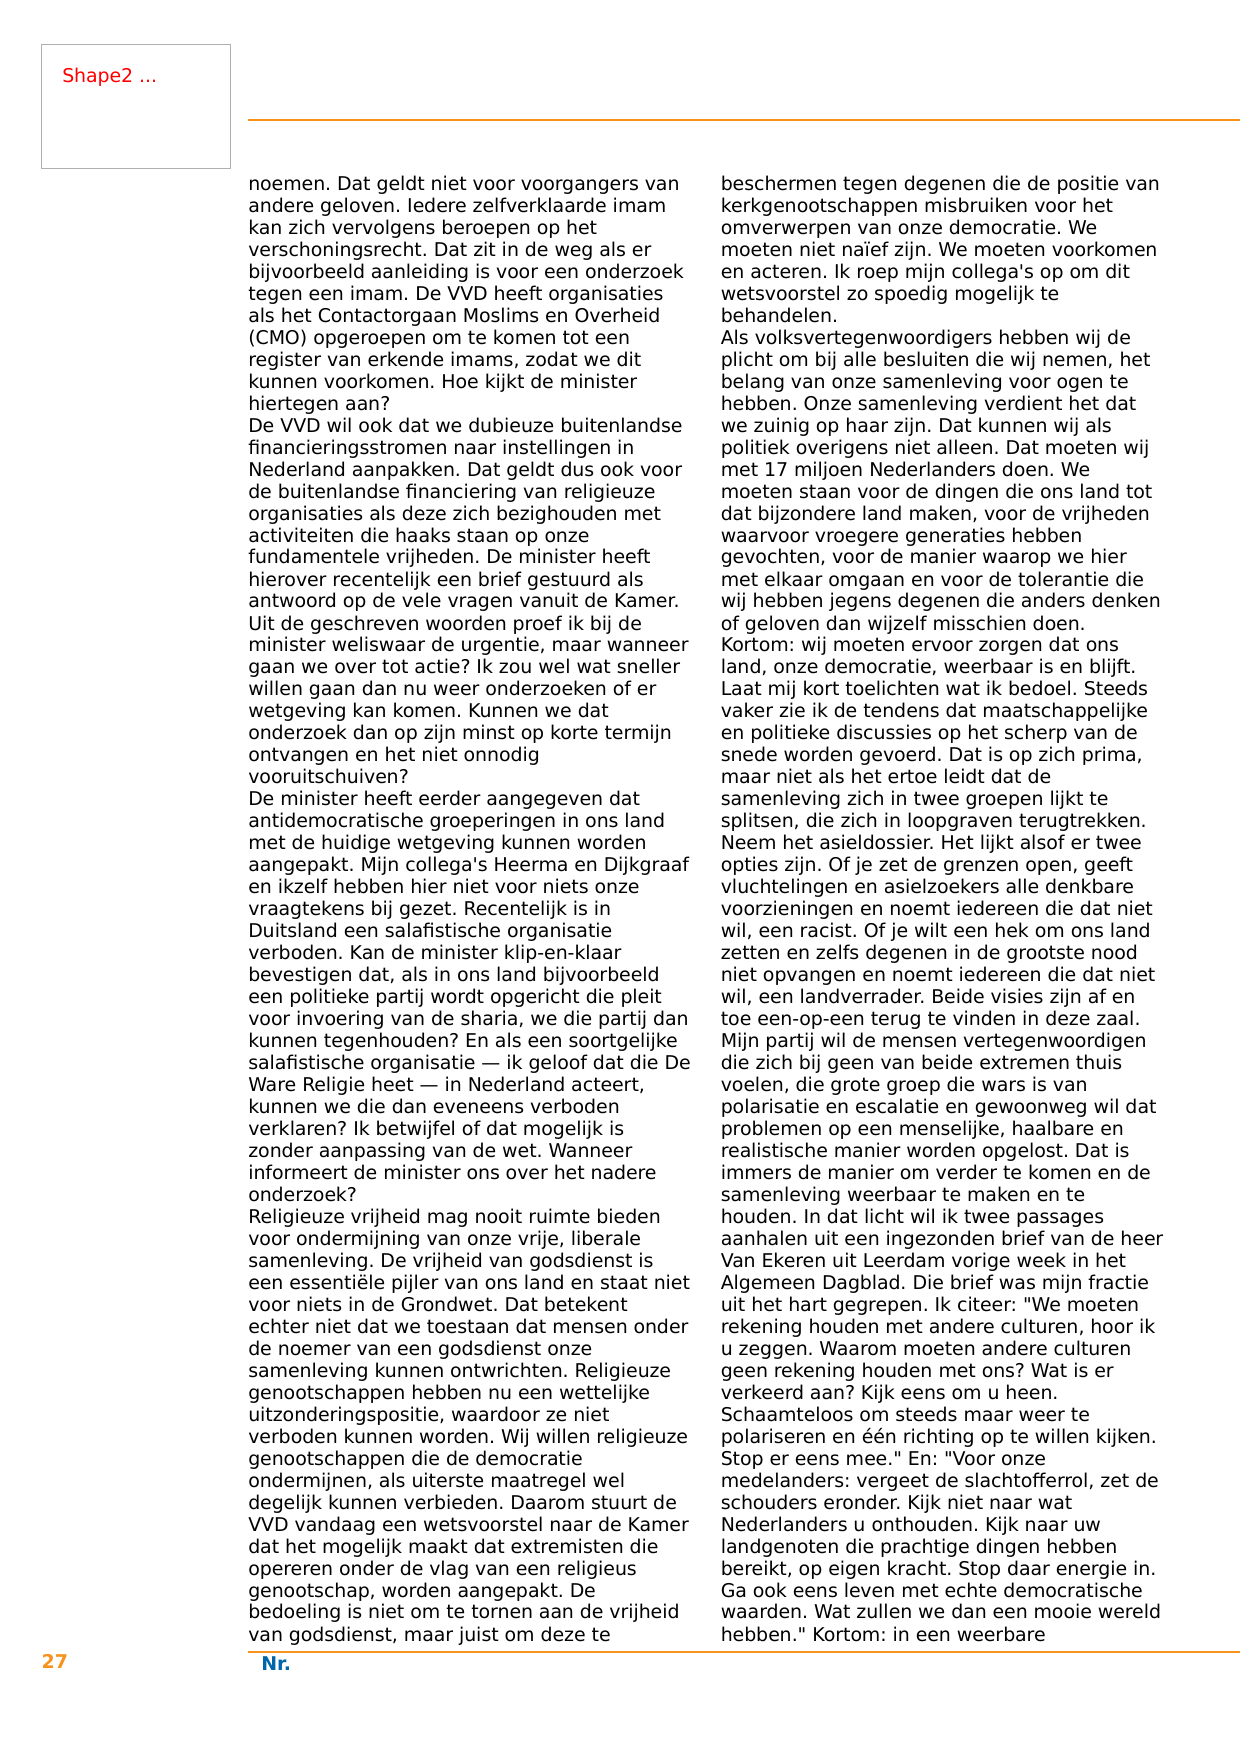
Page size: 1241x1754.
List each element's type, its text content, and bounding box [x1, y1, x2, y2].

text Religieuze vrijheid mag nooit ruimte bieden voor ondermijning van onze vrije, liberale samenleving. De vrijheid van godsdienst is een essentiële pijler van ons land en staat niet voor niets in de Grondwet. Dat betekent echter niet dat we toestaan dat mensen onder de noemer van een godsdienst onze samenleving kunnen ontwrichten. Religieuze genootschappen hebben nu een wettelijke uitzonderingspositie, waardoor ze niet verboden kunnen worden. Wij willen religieuze genootschappen die de democratie ondermijnen, als uiterste maatregel wel degelijk kunnen verbieden. Daarom stuurt de VVD vandaag een wetsvoorstel naar de Kamer dat het mogelijk maakt dat extremisten die opereren onder de vlag van een religieus genootschap, worden aangepakt. De bedoeling is niet om te tornen aan de vrijheid van godsdienst, maar juist om deze te [248, 1206, 691, 1645]
text Als volksvertegenwoordigers hebben wij de plicht om bij alle besluiten die wij nemen, het belang van onze samenleving voor ogen te hebben. Onze samenleving verdient het dat we zuinig op haar zijn. Dat kunnen wij als politiek overigens niet alleen. Dat moeten wij met 17 miljoen Nederlanders doen. We moeten staan voor de dingen die ons land tot dat bijzondere land maken, voor de vrijheden waarvoor vroegere generaties hebben gevochten, voor de manier waarop we hier met elkaar omgaan en voor de tolerantie die wij hebben jegens degenen die anders denken of geloven dan wijzelf misschien doen. Kortom: wij moeten ervoor zorgen dat ons land, onze democratie, weerbaar is en blijft. [721, 327, 1163, 678]
text beschermen tegen degenen die de positie van kerkgenootschappen misbruiken voor het omverwerpen van onze democratie. We moeten niet naïef zijn. We moeten voorkomen en acteren. Ik roep mijn collega's op om dit wetsvoorstel zo spoedig mogelijk te behandelen. [721, 173, 1163, 327]
text De minister heeft eerder aangegeven dat antidemocratische groeperingen in ons land met de huidige wetgeving kunnen worden aangepakt. Mijn collega's Heerma en Dijkgraaf en ikzelf hebben hier niet voor niets onze vraagtekens bij gezet. Recentelijk is in Duitsland een salafistische organisatie verboden. Kan de minister klip-en-klaar bevestigen dat, als in ons land bijvoorbeeld een politieke partij wordt opgericht die pleit voor invoering van de sharia, we die partij dan kunnen tegenhouden? En als een soortgelijke salafistische organisatie — ik geloof dat die De Ware Religie heet — in Nederland acteert, kunnen we die dan eveneens verboden verklaren? Ik betwijfel of dat mogelijk is zonder aanpassing van de wet. Wanneer informeert de minister ons over het nadere onderzoek? [248, 788, 691, 1206]
text Laat mij kort toelichten wat ik bedoel. Steeds vaker zie ik de tendens dat maatschappelijke en politieke discussies op het scherp van de snede worden gevoerd. Dat is op zich prima, maar niet als het ertoe leidt dat de samenleving zich in twee groepen lijkt te splitsen, die zich in loopgraven terugtrekken. Neem het asieldossier. Het lijkt alsof er twee opties zijn. Of je zet de grenzen open, geeft vluchtelingen en asielzoekers alle denkbare voorzieningen en noemt iedereen die dat niet wil, een racist. Of je wilt een hek om ons land zetten en zelfs degenen in de grootste nood niet opvangen en noemt iedereen die dat niet wil, een landverrader. Beide visies zijn af en toe een-op-een terug te vinden in deze zaal. [721, 678, 1163, 1030]
text De VVD wil ook dat we dubieuze buitenlandse financieringsstromen naar instellingen in Nederland aanpakken. Dat geldt dus ook voor de buitenlandse financiering van religieuze organisaties als deze zich bezighouden met activiteiten die haaks staan op onze fundamentele vrijheden. De minister heeft hierover recentelijk een brief gestuurd als antwoord op de vele vragen vanuit de Kamer. Uit de geschreven woorden proef ik bij de minister weliswaar de urgentie, maar wanneer gaan we over tot actie? Ik zou wel wat sneller willen gaan dan nu weer onderzoeken of er wetgeving kan komen. Kunnen we dat onderzoek dan op zijn minst op korte termijn ontvangen en het niet onnodig vooruitschuiven? [248, 414, 691, 788]
text noemen. Dat geldt niet voor voorgangers van andere geloven. Iedere zelfverklaarde imam kan zich vervolgens beroepen op het verschoningsrecht. Dat zit in de weg als er bijvoorbeeld aanleiding is voor een onderzoek tegen een imam. De VVD heeft organisaties als het Contactorgaan Moslims en Overheid (CMO) opgeroepen om te komen tot een register van erkende imams, zodat we dit kunnen voorkomen. Hoe kijkt de minister hiertegen aan? [248, 173, 691, 414]
text Mijn partij wil de mensen vertegenwoordigen die zich bij geen van beide extremen thuis voelen, die grote groep die wars is van polarisatie en escalatie en gewoonweg wil dat problemen op een menselijke, haalbare en realistische manier worden opgelost. Dat is immers de manier om verder te komen en de samenleving weerbaar te maken en te houden. In dat licht wil ik twee passages aanhalen uit een ingezonden brief van de heer Van Ekeren uit Leerdam vorige week in het Algemeen Dagblad. Die brief was mijn fractie uit het hart gegrepen. Ik citeer: "We moeten rekening houden met andere culturen, hoor ik u zeggen. Waarom moeten andere culturen geen rekening houden met ons? Wat is er verkeerd aan? Kijk eens om u heen. Schaamteloos om steeds maar weer te polariseren en één richting op te willen kijken. Stop er eens mee." En: "Voor onze medelanders: vergeet de slachtofferrol, zet de schouders eronder. Kijk niet naar wat Nederlanders u onthouden. Kijk naar uw landgenoten die prachtige dingen hebben bereikt, op eigen kracht. Stop daar energie in. Ga ook eens leven met echte democratische waarden. Wat zullen we dan een mooie wereld hebben." Kortom: in een weerbare [721, 1030, 1163, 1645]
